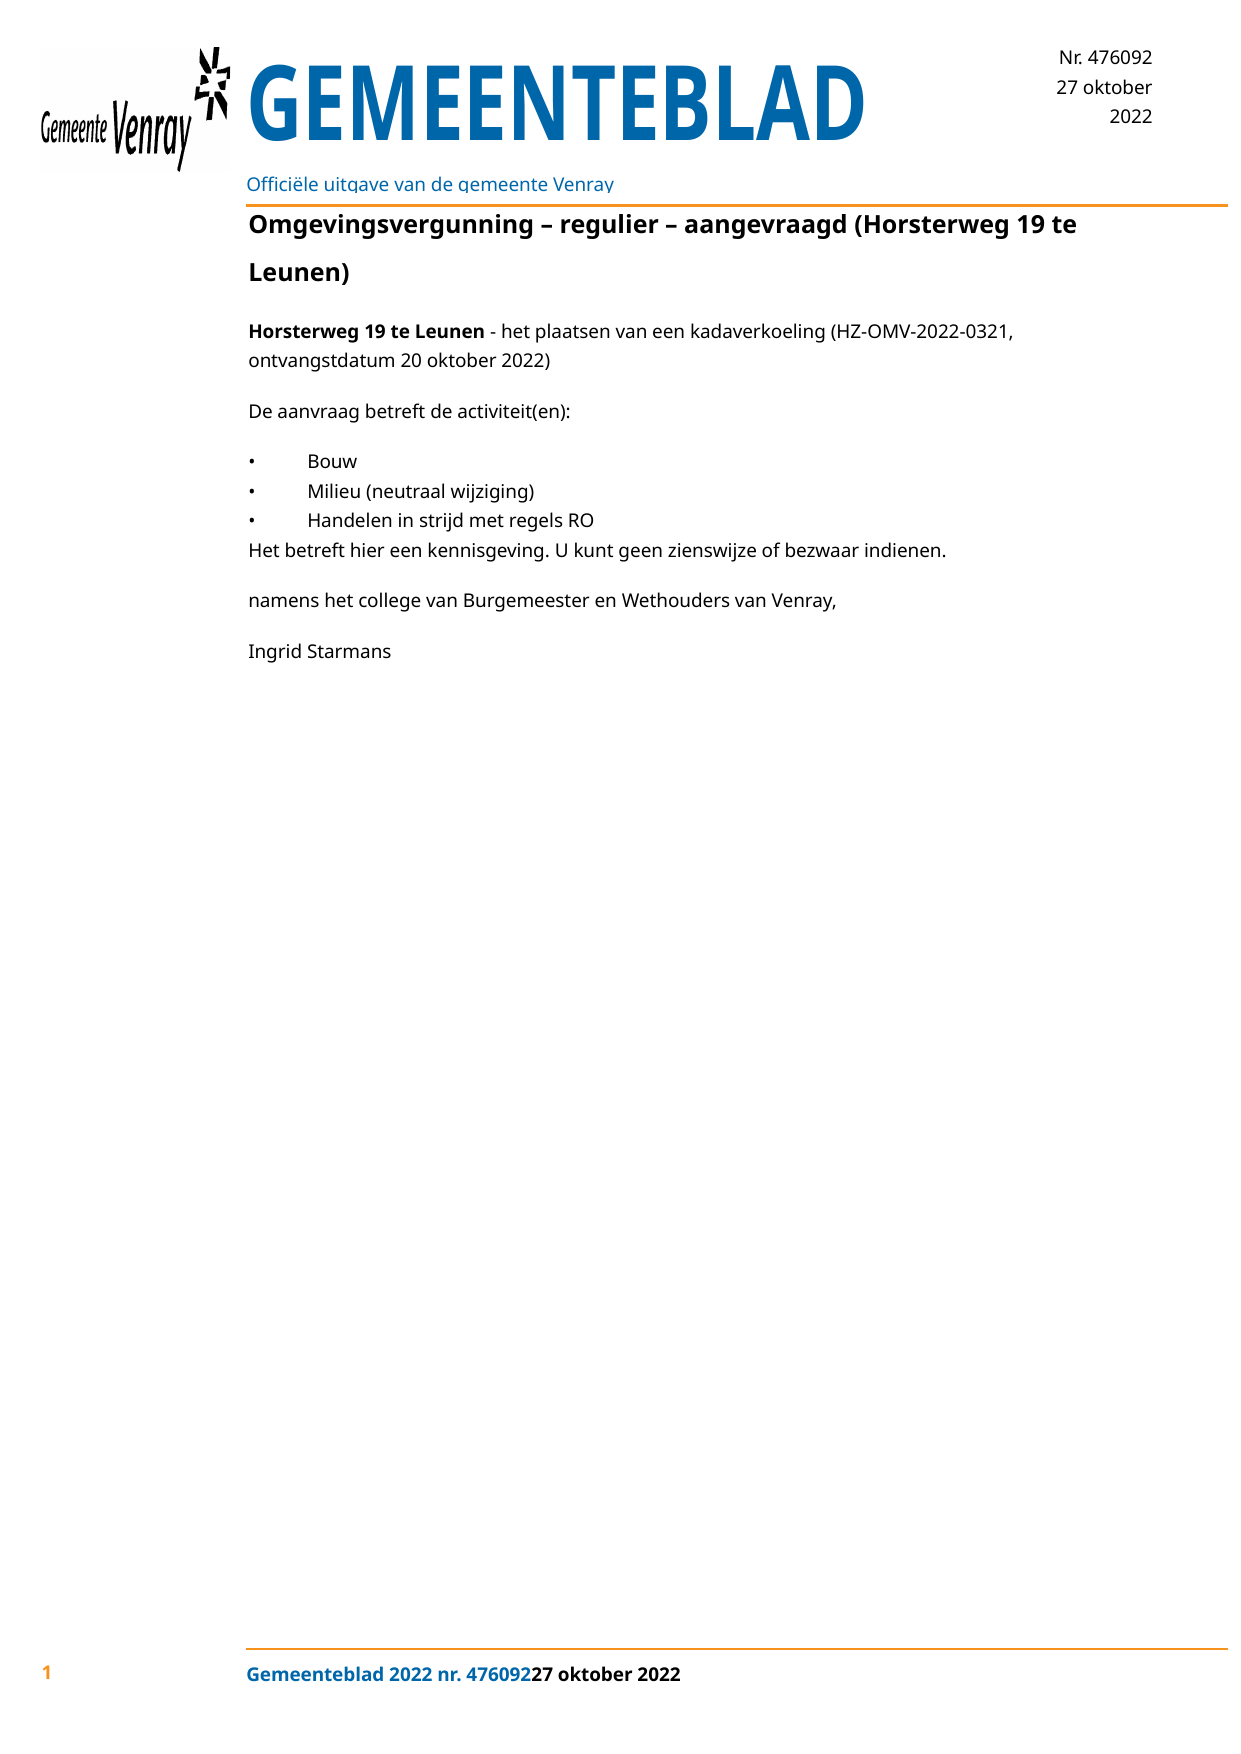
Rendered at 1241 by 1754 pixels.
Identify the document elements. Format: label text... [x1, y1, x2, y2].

list Bouw [248, 448, 1152, 474]
text Horsterweg 19 te Leunen - het plaatsen van een kadaverkoeling (HZ-OMV-2022-0321, ontvangstdatum 20 oktober 2022) [248, 318, 1152, 373]
text namens het college van Burgemeester en Wethouders van Venray, [248, 587, 1152, 613]
text Het betreft hier een kennisgeving. U kunt geen zienswijze of bezwaar indienen. [248, 537, 1152, 563]
text Ingrid Starmans [248, 638, 1152, 664]
list Handelen in strijd met regels RO [248, 507, 1152, 533]
picture [41, 47, 231, 172]
text De aanvraag betreft de activiteit(en): [248, 398, 1152, 424]
text Omgevingsvergunning – regulier – aangevraagd (Horsterweg 19 te Leunen) [248, 207, 1152, 288]
list Milieu (neutraal wijziging) [248, 478, 1152, 504]
